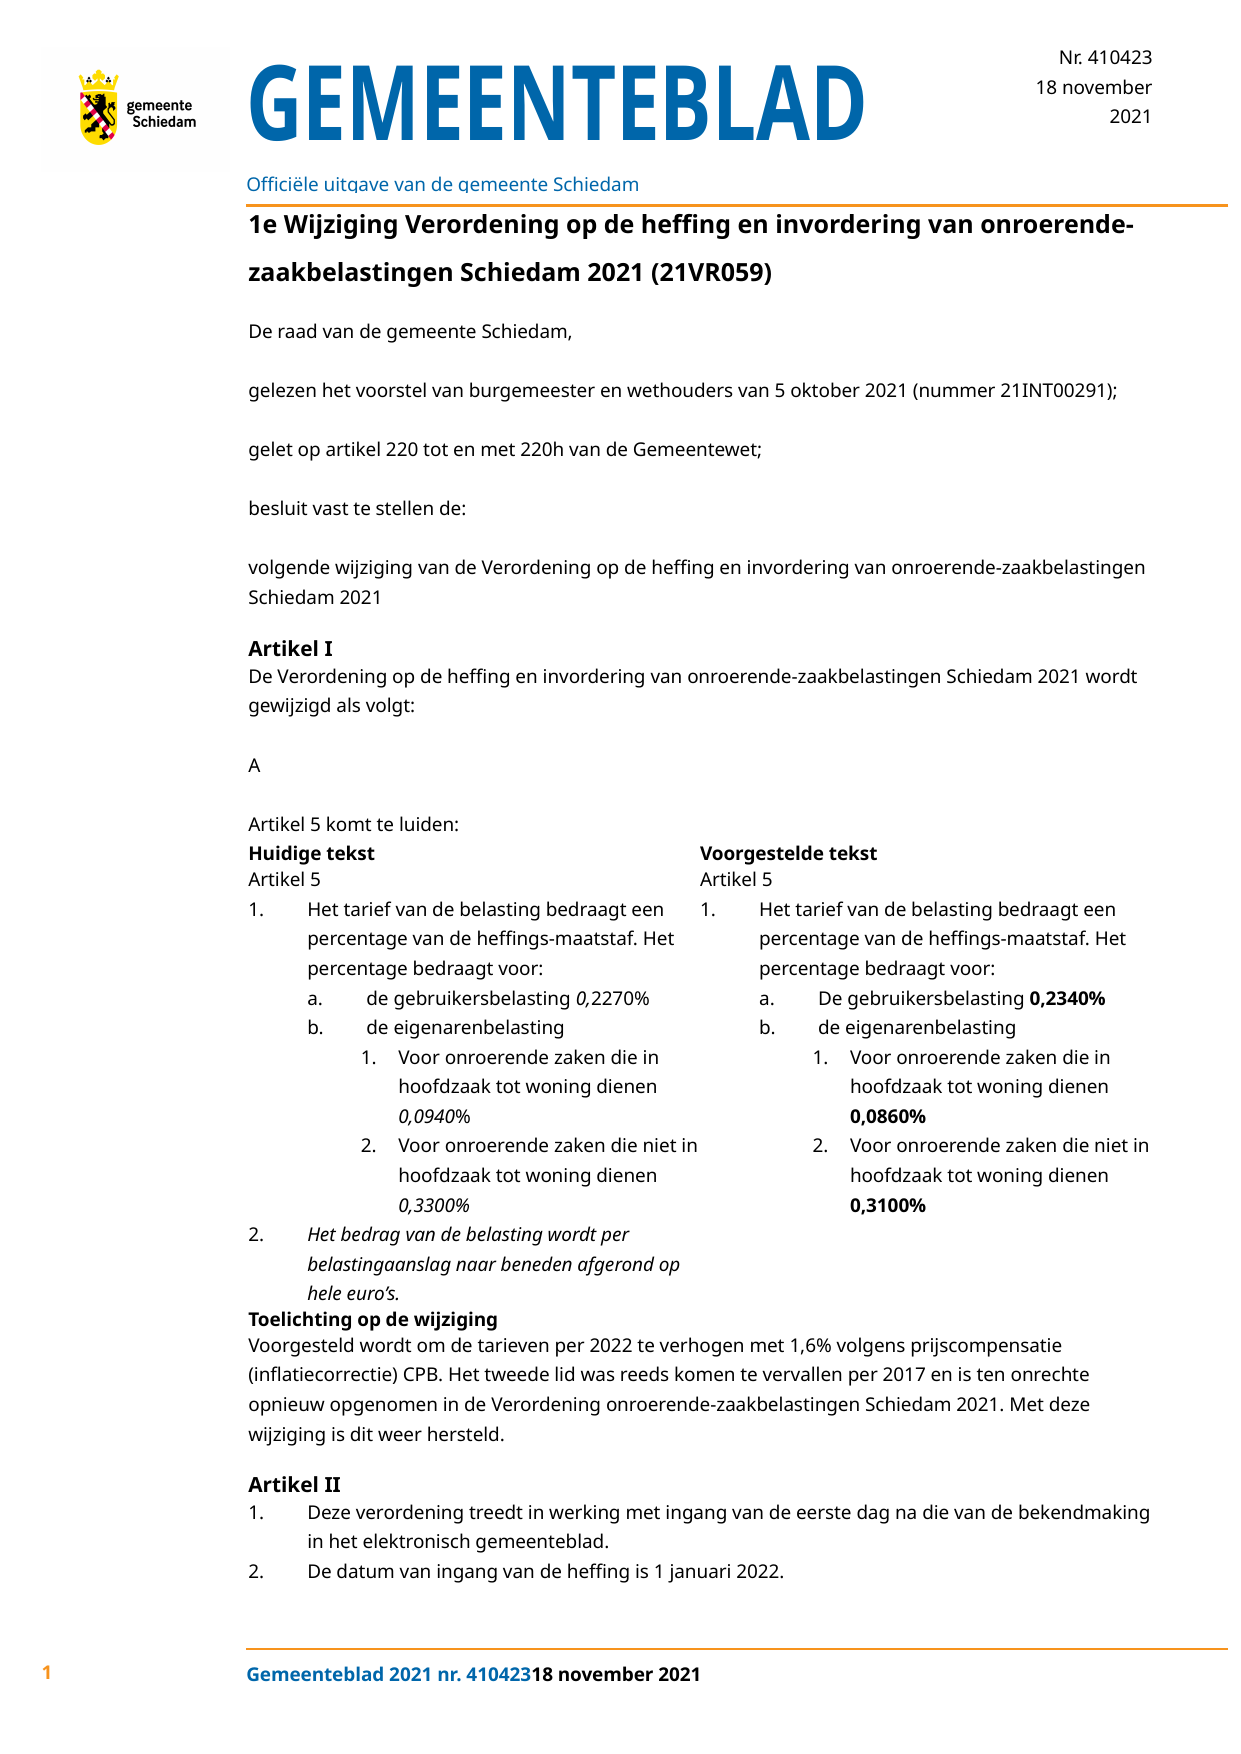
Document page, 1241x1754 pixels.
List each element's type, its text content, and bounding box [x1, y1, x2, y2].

text A [248, 752, 1152, 777]
text De Verordening op de heffing en invordering van onroerende-zaakbelastingen Schiedam 2021 wordt gewijzigd als volgt: [248, 663, 1152, 718]
text De raad van de gemeente Schiedam, [248, 318, 1152, 344]
list Deze verordening treedt in werking met ingang van de eerste dag na die van de bekendmaking in het elektronisch gemeenteblad. [248, 1499, 1152, 1554]
text gelet op artikel 220 tot en met 220h van de Gemeentewet; [248, 436, 1152, 462]
text Artikel 5 komt te luiden: [248, 811, 1152, 837]
list De datum van ingang van de heffing is 1 januari 2022. [248, 1558, 1152, 1584]
text besluit vast te stellen de: [248, 495, 1152, 521]
table_cell Artikel 5 Het tarief van de belasting bedraagt een percentage van de heffings-maatstaf. Het percentage bedraagt voor: de gebruikersbelasting 0,2270% de eigenarenbelasting Voor onroerende zaken die in hoofdzaak tot woning dienen 0,0940% Voor onroerende zaken die niet in hoofdzaak tot woning dienen 0,3300% Het bedrag van de belasting wordt per belastingaanslag naar beneden afgerond op hele euro’s. [248, 866, 700, 1306]
text gelezen het voorstel van burgemeester en wethouders van 5 oktober 2021 (nummer 21INT00291); [248, 377, 1152, 403]
table_header Huidige tekst [248, 841, 700, 866]
picture [41, 47, 231, 172]
table_cell Voorgesteld wordt om de tarieven per 2022 te verhogen met 1,6% volgens prijscompensatie (inflatiecorrectie) CPB. Het tweede lid was reeds komen te vervallen per 2017 en is ten onrechte opnieuw opgenomen in de Verordening onroerende-zaakbelastingen Schiedam 2021. Met deze wijziging is dit weer hersteld. [248, 1332, 1152, 1446]
text volgende wijziging van de Verordening op de heffing en invordering van onroerende-zaakbelastingen Schiedam 2021 [248, 554, 1152, 610]
table_cell Artikel 5 Het tarief van de belasting bedraagt een percentage van de heffings-maatstaf. Het percentage bedraagt voor: De gebruikersbelasting 0,2340% de eigenarenbelasting Voor onroerende zaken die in hoofdzaak tot woning dienen 0,0860% Voor onroerende zaken die niet in hoofdzaak tot woning dienen 0,3100% [700, 866, 1152, 1306]
table_header Voorgestelde tekst [700, 841, 1152, 866]
table_cell Toelichting op de wijziging [248, 1306, 1152, 1332]
text Artikel II [248, 1471, 1152, 1499]
text Artikel I [248, 634, 1152, 663]
text 1e Wijziging Verordening op de heffing en invordering van onroerende-zaakbelastingen Schiedam 2021 (21VR059) [248, 207, 1152, 288]
